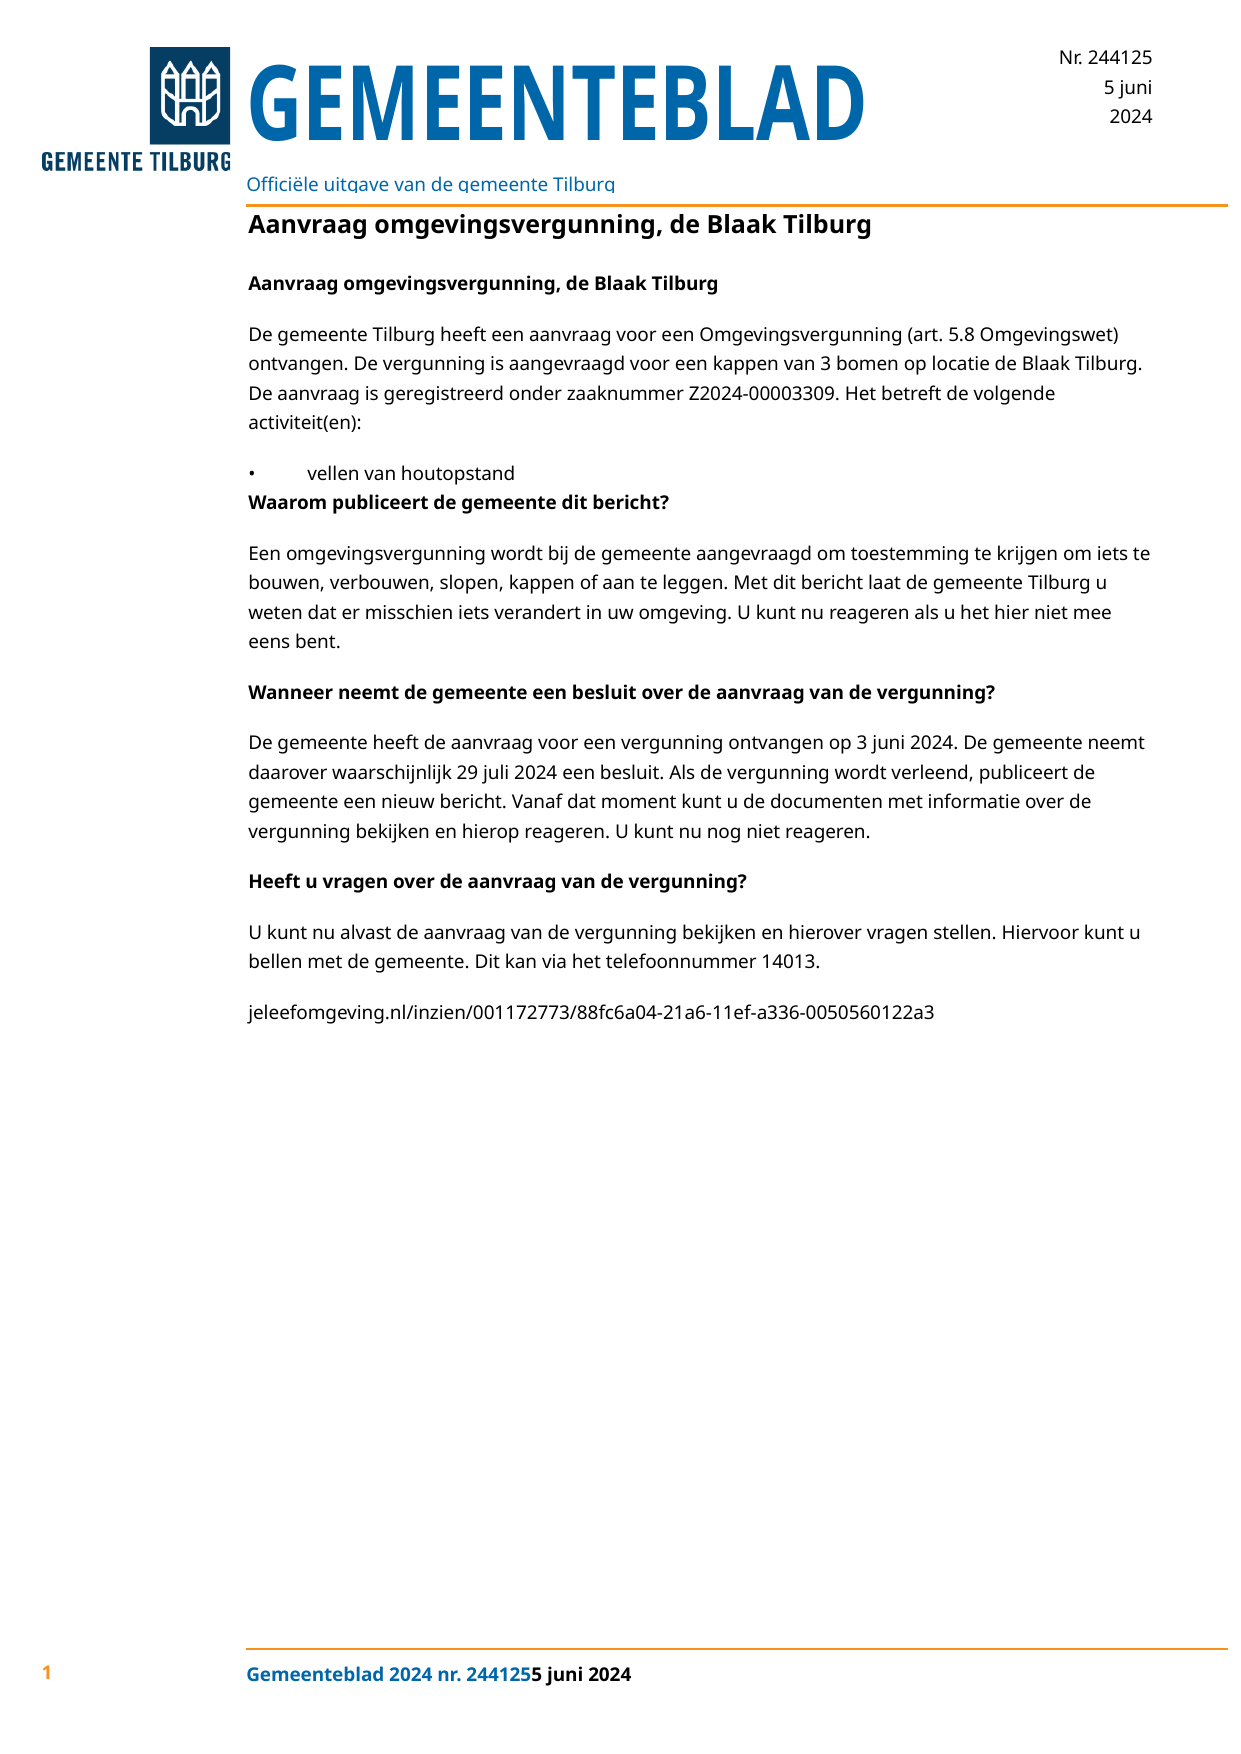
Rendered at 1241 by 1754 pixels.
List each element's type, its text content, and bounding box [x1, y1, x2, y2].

text De gemeente Tilburg heeft een aanvraag voor een Omgevingsvergunning (art. 5.8 Omgevingswet) ontvangen. De vergunning is aangevraagd voor een kappen van 3 bomen op locatie de Blaak Tilburg. De aanvraag is geregistreerd onder zaaknummer Z2024-00003309. Het betreft de volgende activiteit(en): [248, 321, 1152, 435]
text Aanvraag omgevingsvergunning, de Blaak Tilburg [248, 270, 1152, 296]
text Waarom publiceert de gemeente dit bericht? [248, 489, 1152, 515]
text Aanvraag omgevingsvergunning, de Blaak Tilburg [248, 207, 1152, 241]
text Heeft u vragen over de aanvraag van de vergunning? [248, 869, 1152, 894]
text U kunt nu alvast de aanvraag van de vergunning bekijken en hierover vragen stellen. Hiervoor kunt u bellen met de gemeente. Dit kan via het telefoonnummer 14013. [248, 919, 1152, 974]
text Een omgevingsvergunning wordt bij de gemeente aangevraagd om toestemming te krijgen om iets te bouwen, verbouwen, slopen, kappen of aan te leggen. Met dit bericht laat de gemeente Tilburg u weten dat er misschien iets verandert in uw omgeving. U kunt nu reageren als u het hier niet mee eens bent. [248, 540, 1152, 654]
text De gemeente heeft de aanvraag voor een vergunning ontvangen op 3 juni 2024. De gemeente neemt daarover waarschijnlijk 29 juli 2024 een besluit. Als de vergunning wordt verleend, publiceert de gemeente een nieuw bericht. Vanaf dat moment kunt u de documenten met informatie over de vergunning bekijken en hierop reageren. U kunt nu nog niet reageren. [248, 729, 1152, 844]
text Wanneer neemt de gemeente een besluit over de aanvraag van de vergunning? [248, 679, 1152, 705]
text jeleefomgeving.nl/inzien/001172773/88fc6a04-21a6-11ef-a336-0050560122a3 [248, 999, 1152, 1025]
picture [41, 47, 231, 172]
list vellen van houtopstand [248, 460, 1152, 486]
